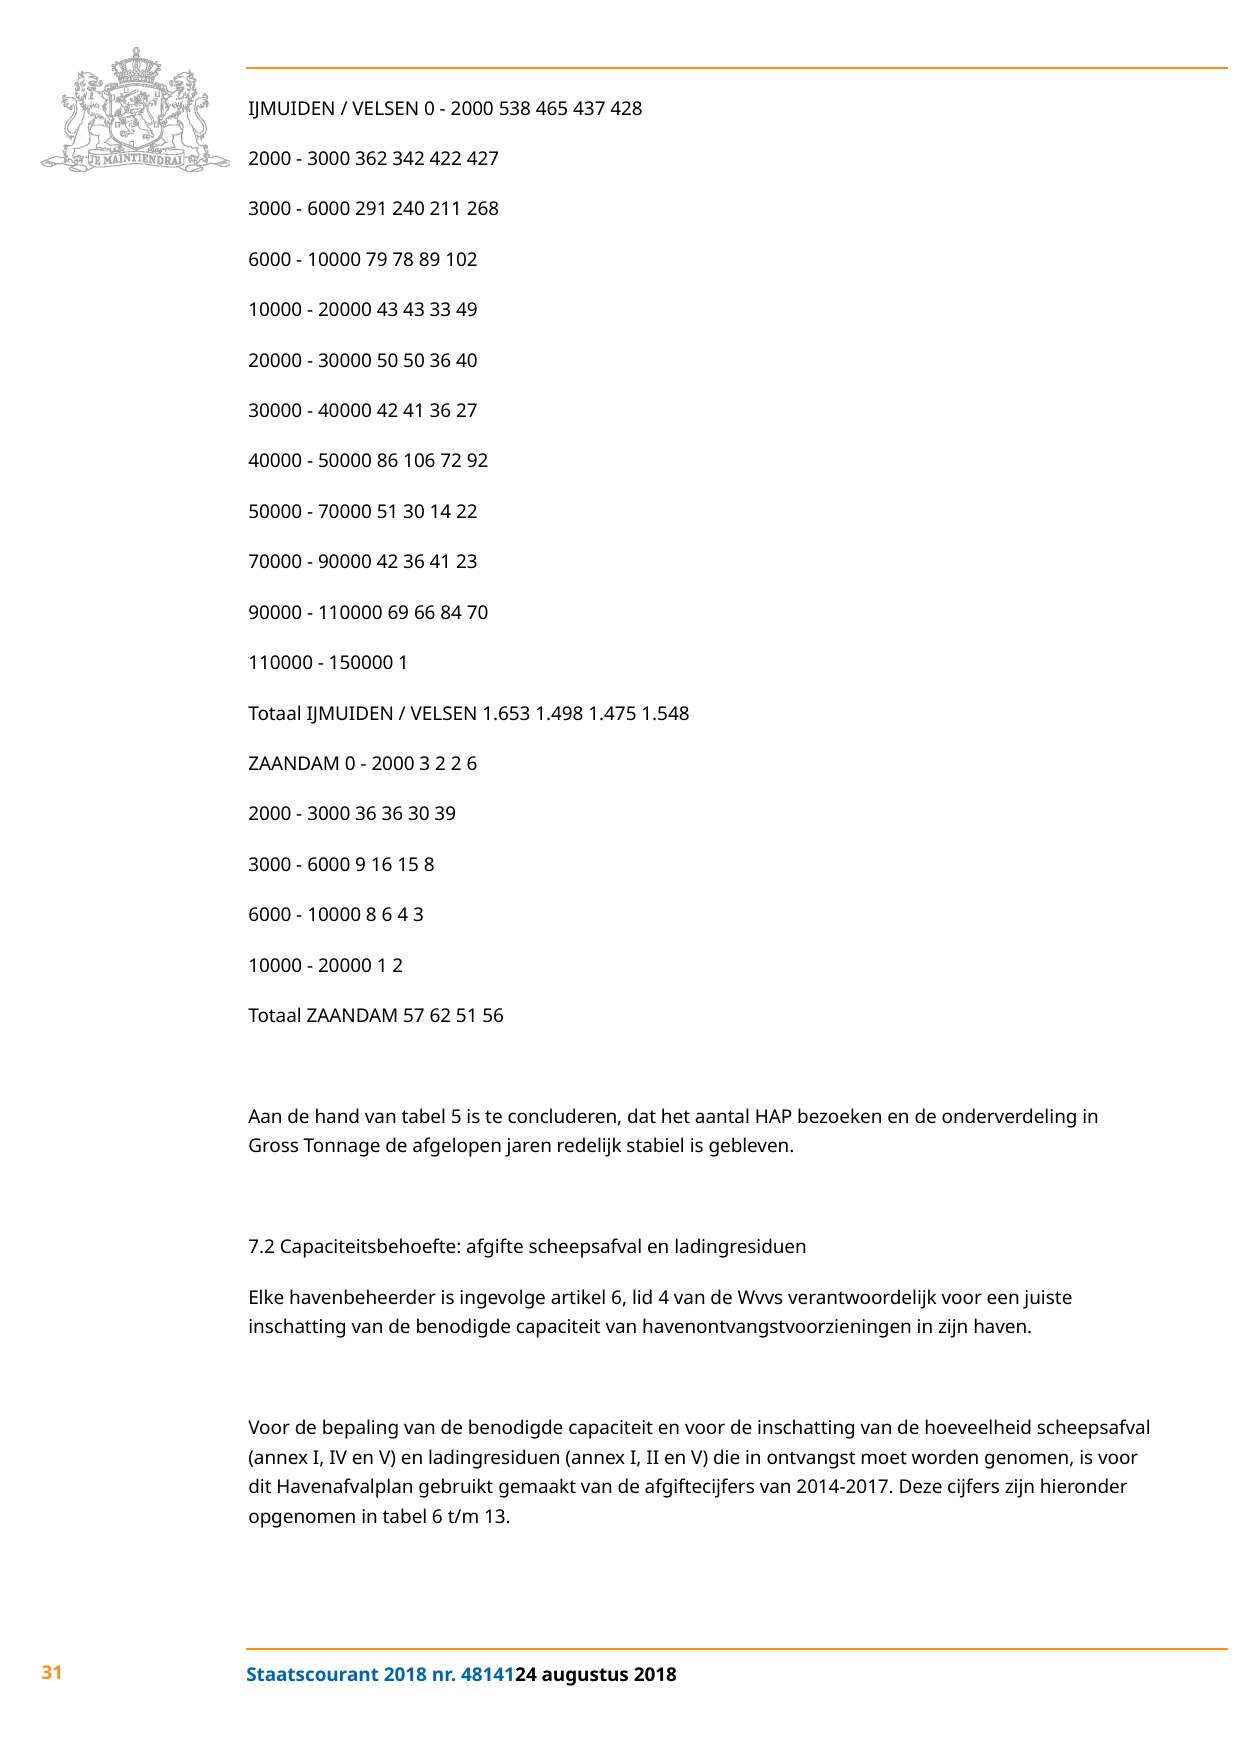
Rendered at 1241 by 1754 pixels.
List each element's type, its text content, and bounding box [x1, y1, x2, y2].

text 2000 - 3000 36 36 30 39 [248, 801, 1152, 826]
picture [41, 47, 231, 172]
text 110000 - 150000 1 [248, 649, 1152, 675]
text 50000 - 70000 51 30 14 22 [248, 498, 1152, 524]
text 30000 - 40000 42 41 36 27 [248, 397, 1152, 423]
text ZAANDAM 0 - 2000 3 2 2 6 [248, 750, 1152, 776]
text 70000 - 90000 42 36 41 23 [248, 548, 1152, 574]
text 10000 - 20000 43 43 33 49 [248, 296, 1152, 322]
text 7.2 Capaciteitsbehoefte: afgifte scheepsafval en ladingresiduen [248, 1233, 1152, 1259]
text 2000 - 3000 362 342 422 427 [248, 145, 1152, 171]
text 10000 - 20000 1 2 [248, 952, 1152, 978]
text 40000 - 50000 86 106 72 92 [248, 448, 1152, 473]
text 6000 - 10000 79 78 89 102 [248, 246, 1152, 272]
text 20000 - 30000 50 50 36 40 [248, 347, 1152, 373]
text Elke havenbeheerder is ingevolge artikel 6, lid 4 van de Wvvs verantwoordelijk voor een juiste inschatting van de benodigde capaciteit van havenontvangstvoorzieningen in zijn haven. [248, 1284, 1152, 1339]
text 6000 - 10000 8 6 4 3 [248, 901, 1152, 927]
text Aan de hand van tabel 5 is te concluderen, dat het aantal HAP bezoeken en de onderverdeling in Gross Tonnage de afgelopen jaren redelijk stabiel is gebleven. [248, 1103, 1152, 1158]
text 3000 - 6000 291 240 211 268 [248, 196, 1152, 221]
text 90000 - 110000 69 66 84 70 [248, 599, 1152, 625]
text 3000 - 6000 9 16 15 8 [248, 851, 1152, 877]
text Voor de bepaling van de benodigde capaciteit en voor de inschatting van de hoeveelheid scheepsafval (annex I, IV en V) en ladingresiduen (annex I, II en V) die in ontvangst moet worden genomen, is voor dit Havenafvalplan gebruikt gemaakt van de afgiftecijfers van 2014-2017. Deze cijfers zijn hieronder opgenomen in tabel 6 t/m 13. [248, 1414, 1152, 1529]
text Totaal IJMUIDEN / VELSEN 1.653 1.498 1.475 1.548 [248, 700, 1152, 726]
text Totaal ZAANDAM 57 62 51 56 [248, 1002, 1152, 1028]
text IJMUIDEN / VELSEN 0 - 2000 538 465 437 428 [248, 95, 1152, 121]
